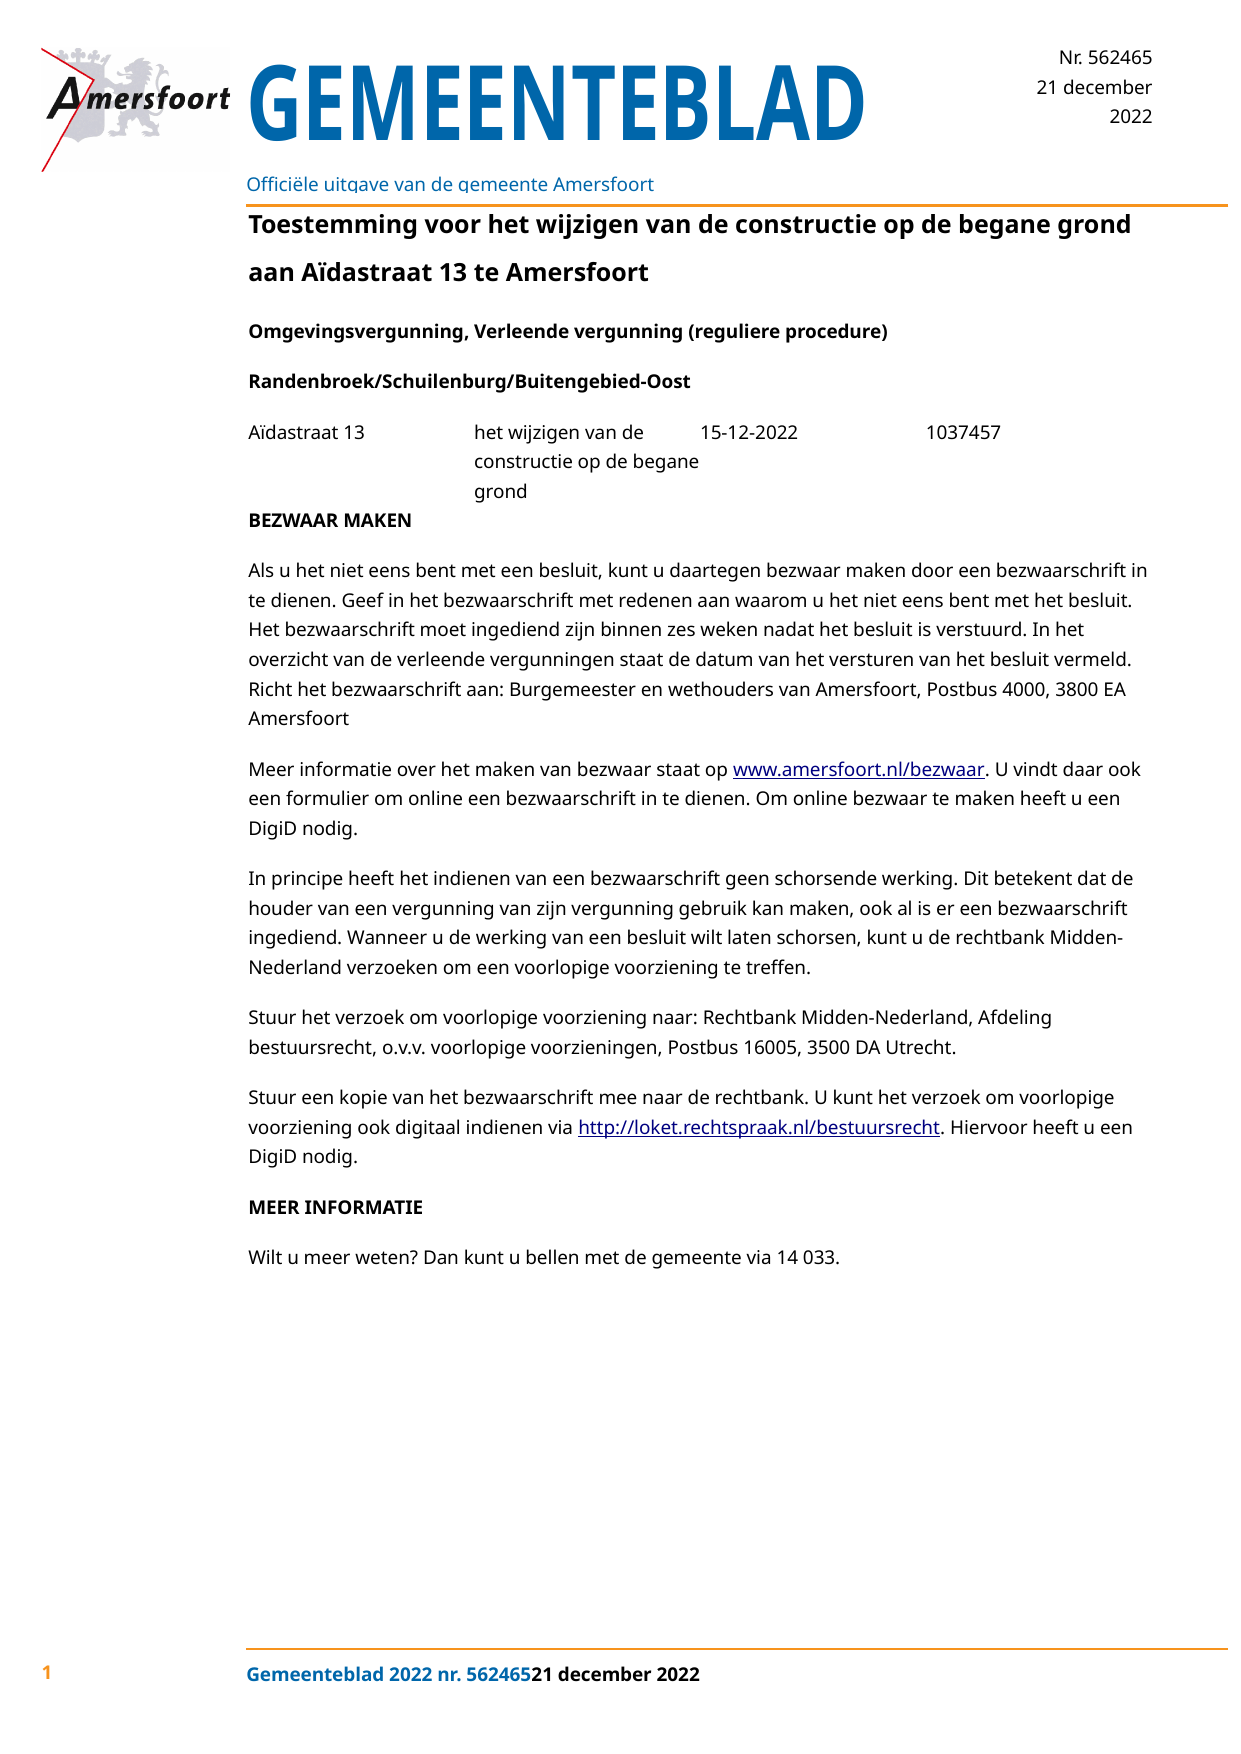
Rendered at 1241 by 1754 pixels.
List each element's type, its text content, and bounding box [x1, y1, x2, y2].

picture [41, 47, 231, 172]
table_header 15-12-2022 [700, 419, 926, 504]
text Wilt u meer weten? Dan kunt u bellen met de gemeente via 14 033. [248, 1244, 1152, 1270]
text Toestemming voor het wijzigen van de constructie op de begane grond aan Aïdastraat 13 te Amersfoort [248, 207, 1152, 288]
text Omgevingsvergunning, Verleende vergunning (reguliere procedure) [248, 318, 1152, 344]
text In principe heeft het indienen van een bezwaarschrift geen schorsende werking. Dit betekent dat de houder van een vergunning van zijn vergunning gebruik kan maken, ook al is er een bezwaarschrift ingediend. Wanneer u de werking van een besluit wilt laten schorsen, kunt u de rechtbank Midden-Nederland verzoeken om een voorlopige voorziening te treffen. [248, 865, 1152, 980]
table_header het wijzigen van de constructie op de begane grond [474, 419, 700, 504]
text Stuur het verzoek om voorlopige voorziening naar: Rechtbank Midden-Nederland, Afdeling bestuursrecht, o.v.v. voorlopige voorzieningen, Postbus 16005, 3500 DA Utrecht. [248, 1004, 1152, 1060]
text MEER INFORMATIE [248, 1194, 1152, 1220]
text Randenbroek/Schuilenburg/Buitengebied-Oost [248, 368, 1152, 394]
text Meer informatie over het maken van bezwaar staat op www.amersfoort.nl/bezwaar. U vindt daar ook een formulier om online een bezwaarschrift in te dienen. Om online bezwaar te maken heeft u een DigiD nodig. [248, 756, 1152, 841]
text Stuur een kopie van het bezwaarschrift mee naar de rechtbank. U kunt het verzoek om voorlopige voorziening ook digitaal indienen via http://loket.rechtspraak.nl/bestuursrecht. Hiervoor heeft u een DigiD nodig. [248, 1084, 1152, 1169]
text BEZWAAR MAKEN [248, 507, 1152, 533]
text Als u het niet eens bent met een besluit, kunt u daartegen bezwaar maken door een bezwaarschrift in te dienen. Geef in het bezwaarschrift met redenen aan waarom u het niet eens bent met het besluit. Het bezwaarschrift moet ingediend zijn binnen zes weken nadat het besluit is verstuurd. In het overzicht van de verleende vergunningen staat de datum van het versturen van het besluit vermeld. Richt het bezwaarschrift aan: Burgemeester en wethouders van Amersfoort, Postbus 4000, 3800 EA Amersfoort [248, 557, 1152, 731]
table_header 1037457 [926, 419, 1152, 504]
table_header Aïdastraat 13 [248, 419, 474, 504]
